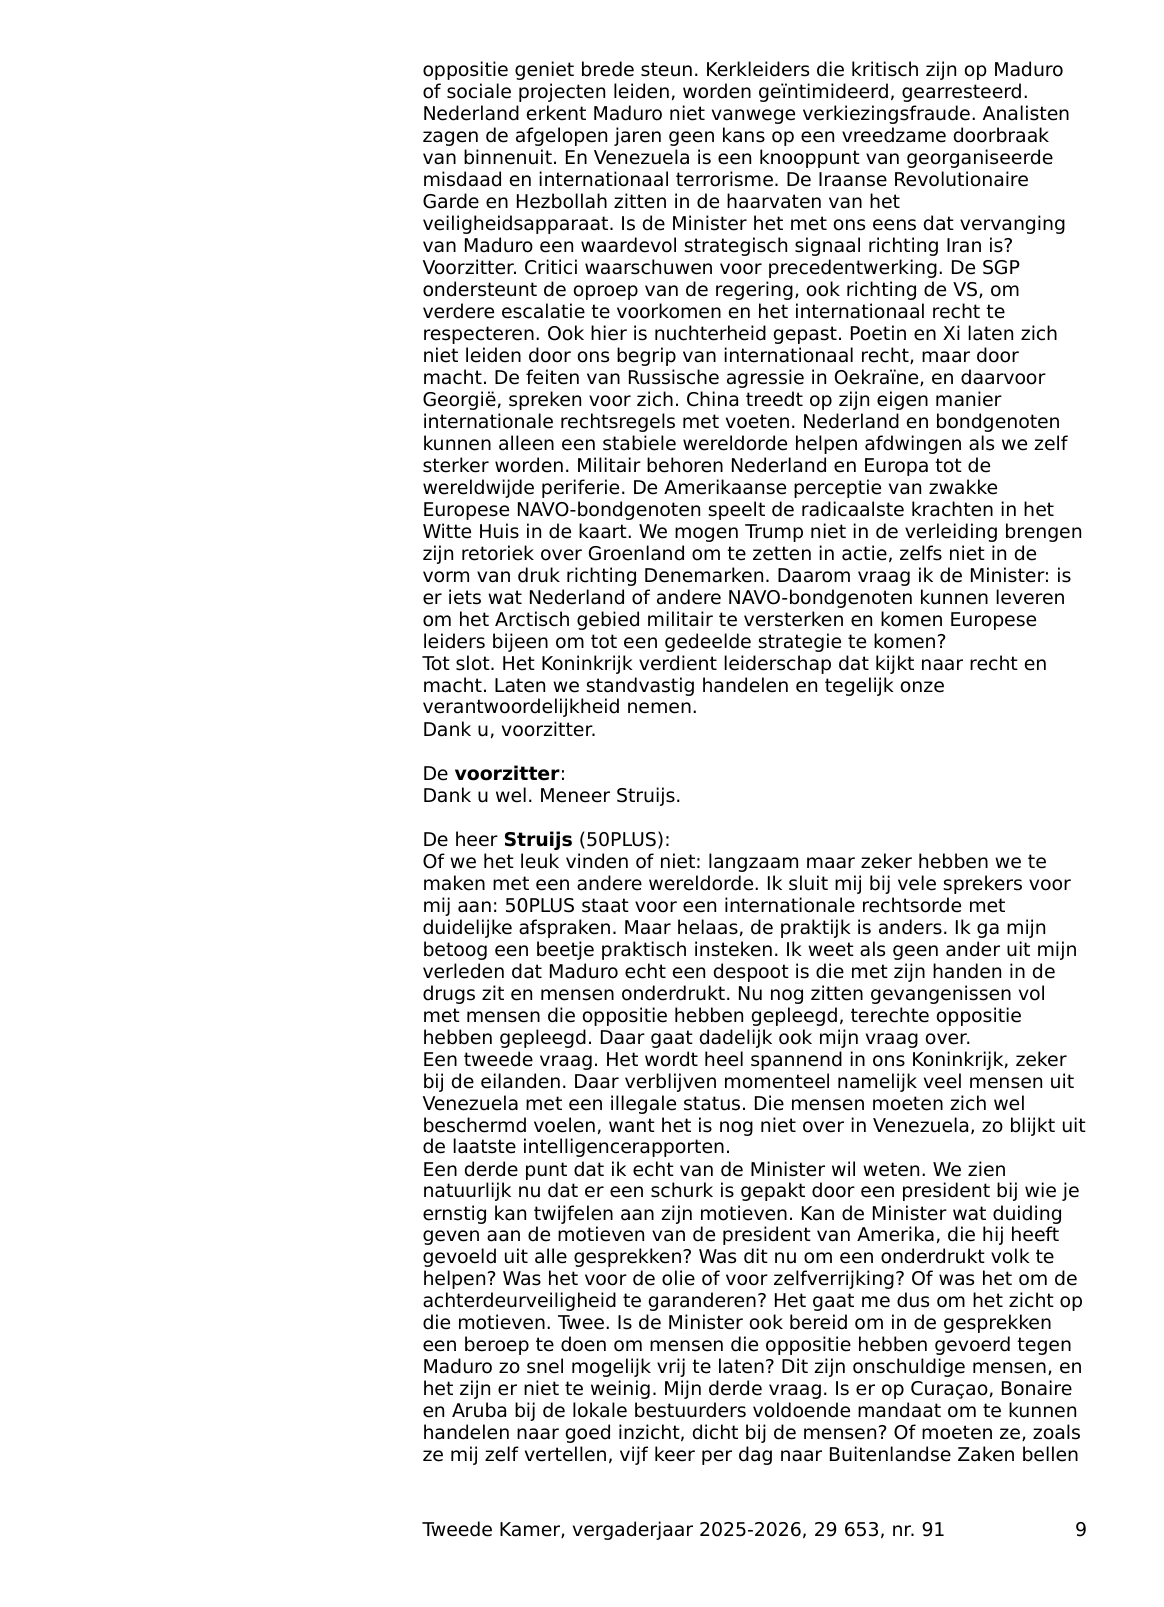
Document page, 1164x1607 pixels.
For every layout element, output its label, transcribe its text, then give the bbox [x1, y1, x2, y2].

text De heer Struijs (50PLUS): [422, 829, 1087, 851]
text Tot slot. Het Koninkrijk verdient leiderschap dat kijkt naar recht en macht. Laten we standvastig handelen en tegelijk onze verantwoordelijkheid nemen. [422, 652, 1087, 718]
text Dank u wel. Meneer Struijs. [422, 784, 1087, 807]
text De voorzitter: [422, 763, 1087, 784]
text Of we het leuk vinden of niet: langzaam maar zeker hebben we te maken met een andere wereldorde. Ik sluit mij bij vele sprekers voor mij aan: 50PLUS staat voor een internationale rechtsorde met duidelijke afspraken. Maar helaas, de praktijk is anders. Ik ga mijn betoog een beetje praktisch insteken. Ik weet als geen ander uit mijn verleden dat Maduro echt een despoot is die met zijn handen in de drugs zit en mensen onderdrukt. Nu nog zitten gevangenissen vol met mensen die oppositie hebben gepleegd, terechte oppositie hebben gepleegd. Daar gaat dadelijk ook mijn vraag over. [422, 851, 1087, 1048]
text Voorzitter. Critici waarschuwen voor precedentwerking. De SGP ondersteunt de oproep van de regering, ook richting de VS, om verdere escalatie te voorkomen en het internationaal recht te respecteren. Ook hier is nuchterheid gepast. Poetin en Xi laten zich niet leiden door ons begrip van internationaal recht, maar door macht. De feiten van Russische agressie in Oekraïne, en daarvoor Georgië, spreken voor zich. China treedt op zijn eigen manier internationale rechtsregels met voeten. Nederland en bondgenoten kunnen alleen een stabiele wereldorde helpen afdwingen als we zelf sterker worden. Militair behoren Nederland en Europa tot de wereldwijde periferie. De Amerikaanse perceptie van zwakke Europese NAVO-bondgenoten speelt de radicaalste krachten in het Witte Huis in de kaart. We mogen Trump niet in de verleiding brengen zijn retoriek over Groenland om te zetten in actie, zelfs niet in de vorm van druk richting Denemarken. Daarom vraag ik de Minister: is er iets wat Nederland of andere NAVO-bondgenoten kunnen leveren om het Arctisch gebied militair te versterken en komen Europese leiders bijeen om tot een gedeelde strategie te komen? [422, 257, 1087, 652]
text Een derde punt dat ik echt van de Minister wil weten. We zien natuurlijk nu dat er een schurk is gepakt door een president bij wie je ernstig kan twijfelen aan zijn motieven. Kan de Minister wat duiding geven aan de motieven van de president van Amerika, die hij heeft gevoeld uit alle gesprekken? Was dit nu om een onderdrukt volk te helpen? Was het voor de olie of voor zelfverrijking? Of was het om de achterdeurveiligheid te garanderen? Het gaat me dus om het zicht op die motieven. Twee. Is de Minister ook bereid om in de gesprekken een beroep te doen om mensen die oppositie hebben gevoerd tegen Maduro zo snel mogelijk vrij te laten? Dit zijn onschuldige mensen, en het zijn er niet te weinig. Mijn derde vraag. Is er op Curaçao, Bonaire en Aruba bij de lokale bestuurders voldoende mandaat om te kunnen handelen naar goed inzicht, dicht bij de mensen? Of moeten ze, zoals ze mij zelf vertellen, vijf keer per dag naar Buitenlandse Zaken bellen [422, 1158, 1087, 1466]
text Dank u, voorzitter. [422, 718, 1087, 740]
text Een tweede vraag. Het wordt heel spannend in ons Koninkrijk, zeker bij de eilanden. Daar verblijven momenteel namelijk veel mensen uit Venezuela met een illegale status. Die mensen moeten zich wel beschermd voelen, want het is nog niet over in Venezuela, zo blijkt uit de laatste intelligencerapporten. [422, 1048, 1087, 1158]
text oppositie geniet brede steun. Kerkleiders die kritisch zijn op Maduro of sociale projecten leiden, worden geïntimideerd, gearresteerd. Nederland erkent Maduro niet vanwege verkiezingsfraude. Analisten zagen de afgelopen jaren geen kans op een vreedzame doorbraak van binnenuit. En Venezuela is een knooppunt van georganiseerde misdaad en internationaal terrorisme. De Iraanse Revolutionaire Garde en Hezbollah zitten in de haarvaten van het veiligheidsapparaat. Is de Minister het met ons eens dat vervanging van Maduro een waardevol strategisch signaal richting Iran is? [422, 59, 1087, 257]
